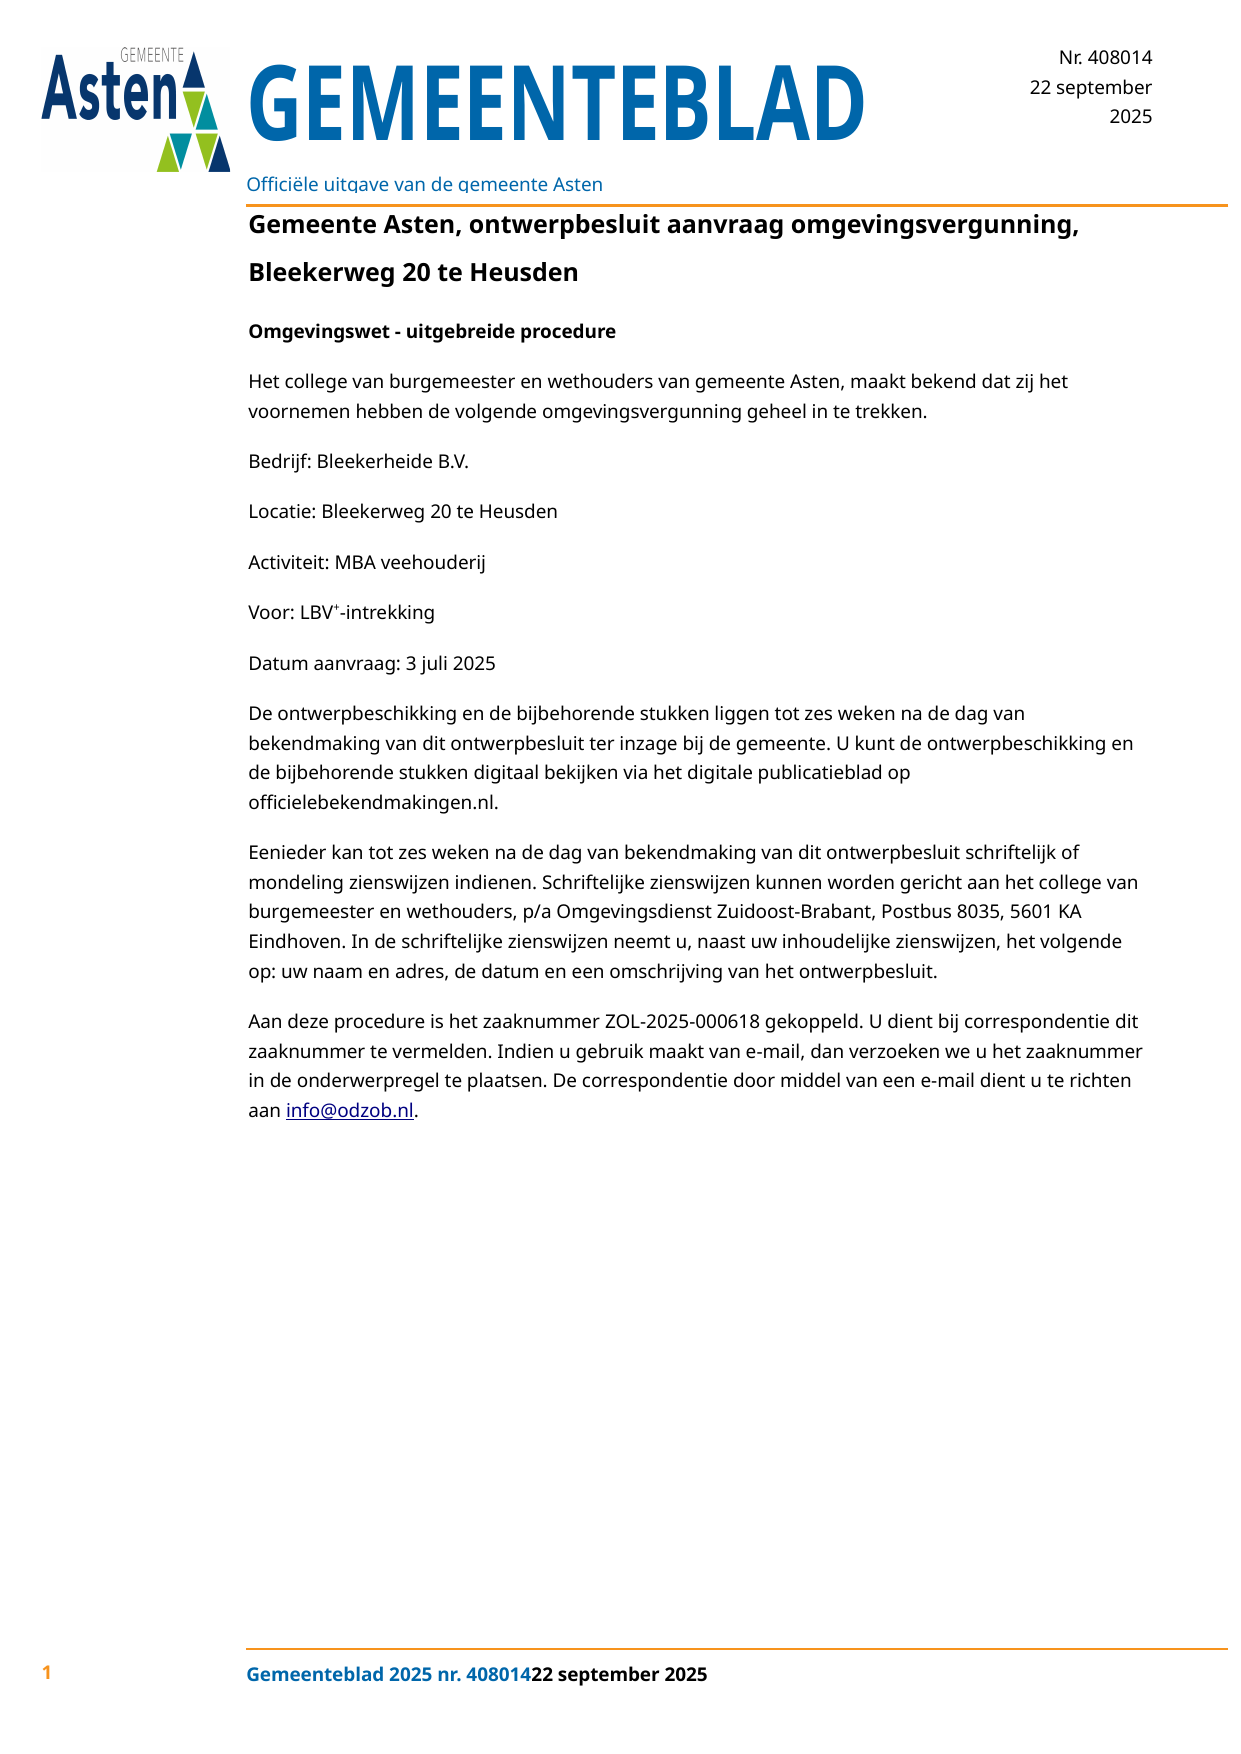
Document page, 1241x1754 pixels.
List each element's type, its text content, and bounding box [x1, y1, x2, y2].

text Eenieder kan tot zes weken na de dag van bekendmaking van dit ontwerpbesluit schriftelijk of mondeling zienswijzen indienen. Schriftelijke zienswijzen kunnen worden gericht aan het college van burgemeester en wethouders, p/a Omgevingsdienst Zuidoost-Brabant, Postbus 8035, 5601 KA Eindhoven. In de schriftelijke zienswijzen neemt u, naast uw inhoudelijke zienswijzen, het volgende op: uw naam en adres, de datum en een omschrijving van het ontwerpbesluit. [248, 839, 1152, 984]
text Datum aanvraag: 3 juli 2025 [248, 650, 1152, 676]
text Omgevingswet - uitgebreide procedure [248, 318, 1152, 344]
text De ontwerpbeschikking en de bijbehorende stukken liggen tot zes weken na de dag van bekendmaking van dit ontwerpbesluit ter inzage bij de gemeente. U kunt de ontwerpbeschikking en de bijbehorende stukken digitaal bekijken via het digitale publicatieblad op officielebekendmakingen.nl. [248, 700, 1152, 815]
text Gemeente Asten, ontwerpbesluit aanvraag omgevingsvergunning, Bleekerweg 20 te Heusden [248, 207, 1152, 288]
text Voor: LBV+-intrekking [248, 599, 1152, 625]
text Locatie: Bleekerweg 20 te Heusden [248, 499, 1152, 524]
text Het college van burgemeester en wethouders van gemeente Asten, maakt bekend dat zij het voornemen hebben de volgende omgevingsvergunning geheel in te trekken. [248, 368, 1152, 424]
text Aan deze procedure is het zaaknummer ZOL-2025-000618 gekoppeld. U dient bij correspondentie dit zaaknummer te vermelden. Indien u gebruik maakt van e-mail, dan verzoeken we u het zaaknummer in de onderwerpregel te plaatsen. De correspondentie door middel van een e-mail dient u te richten aan info@odzob.nl. [248, 1008, 1152, 1123]
text Activiteit: MBA veehouderij [248, 549, 1152, 575]
picture [41, 47, 231, 172]
text Bedrijf: Bleekerheide B.V. [248, 448, 1152, 474]
